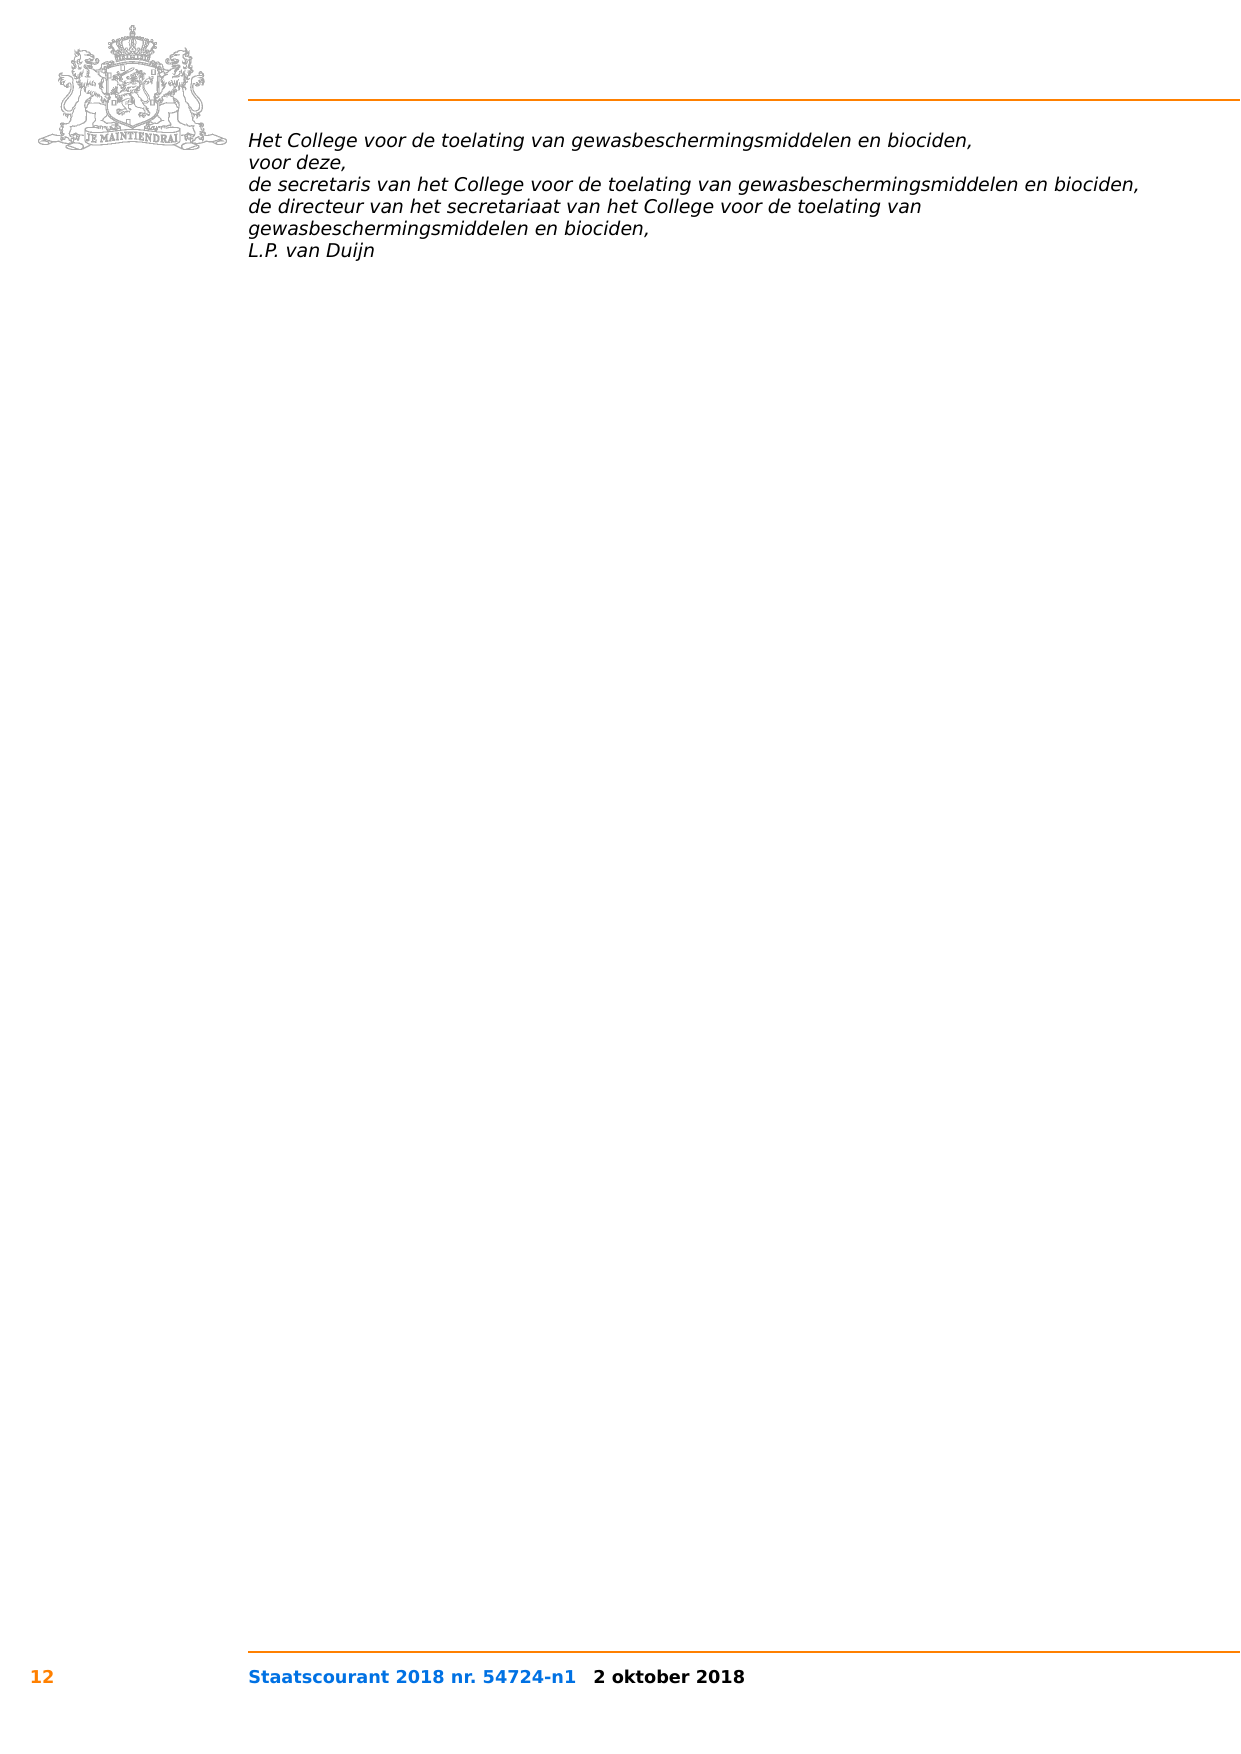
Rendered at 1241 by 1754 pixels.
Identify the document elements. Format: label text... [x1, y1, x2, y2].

text Het College voor de toelating van gewasbeschermingsmiddelen en biociden, voor deze, de secretaris van het College voor de toelating van gewasbeschermingsmiddelen en biociden, de directeur van het secretariaat van het College voor de toelating van gewasbeschermingsmiddelen en biociden, L.P. van Duijn [248, 130, 1163, 262]
picture [38, 25, 227, 150]
